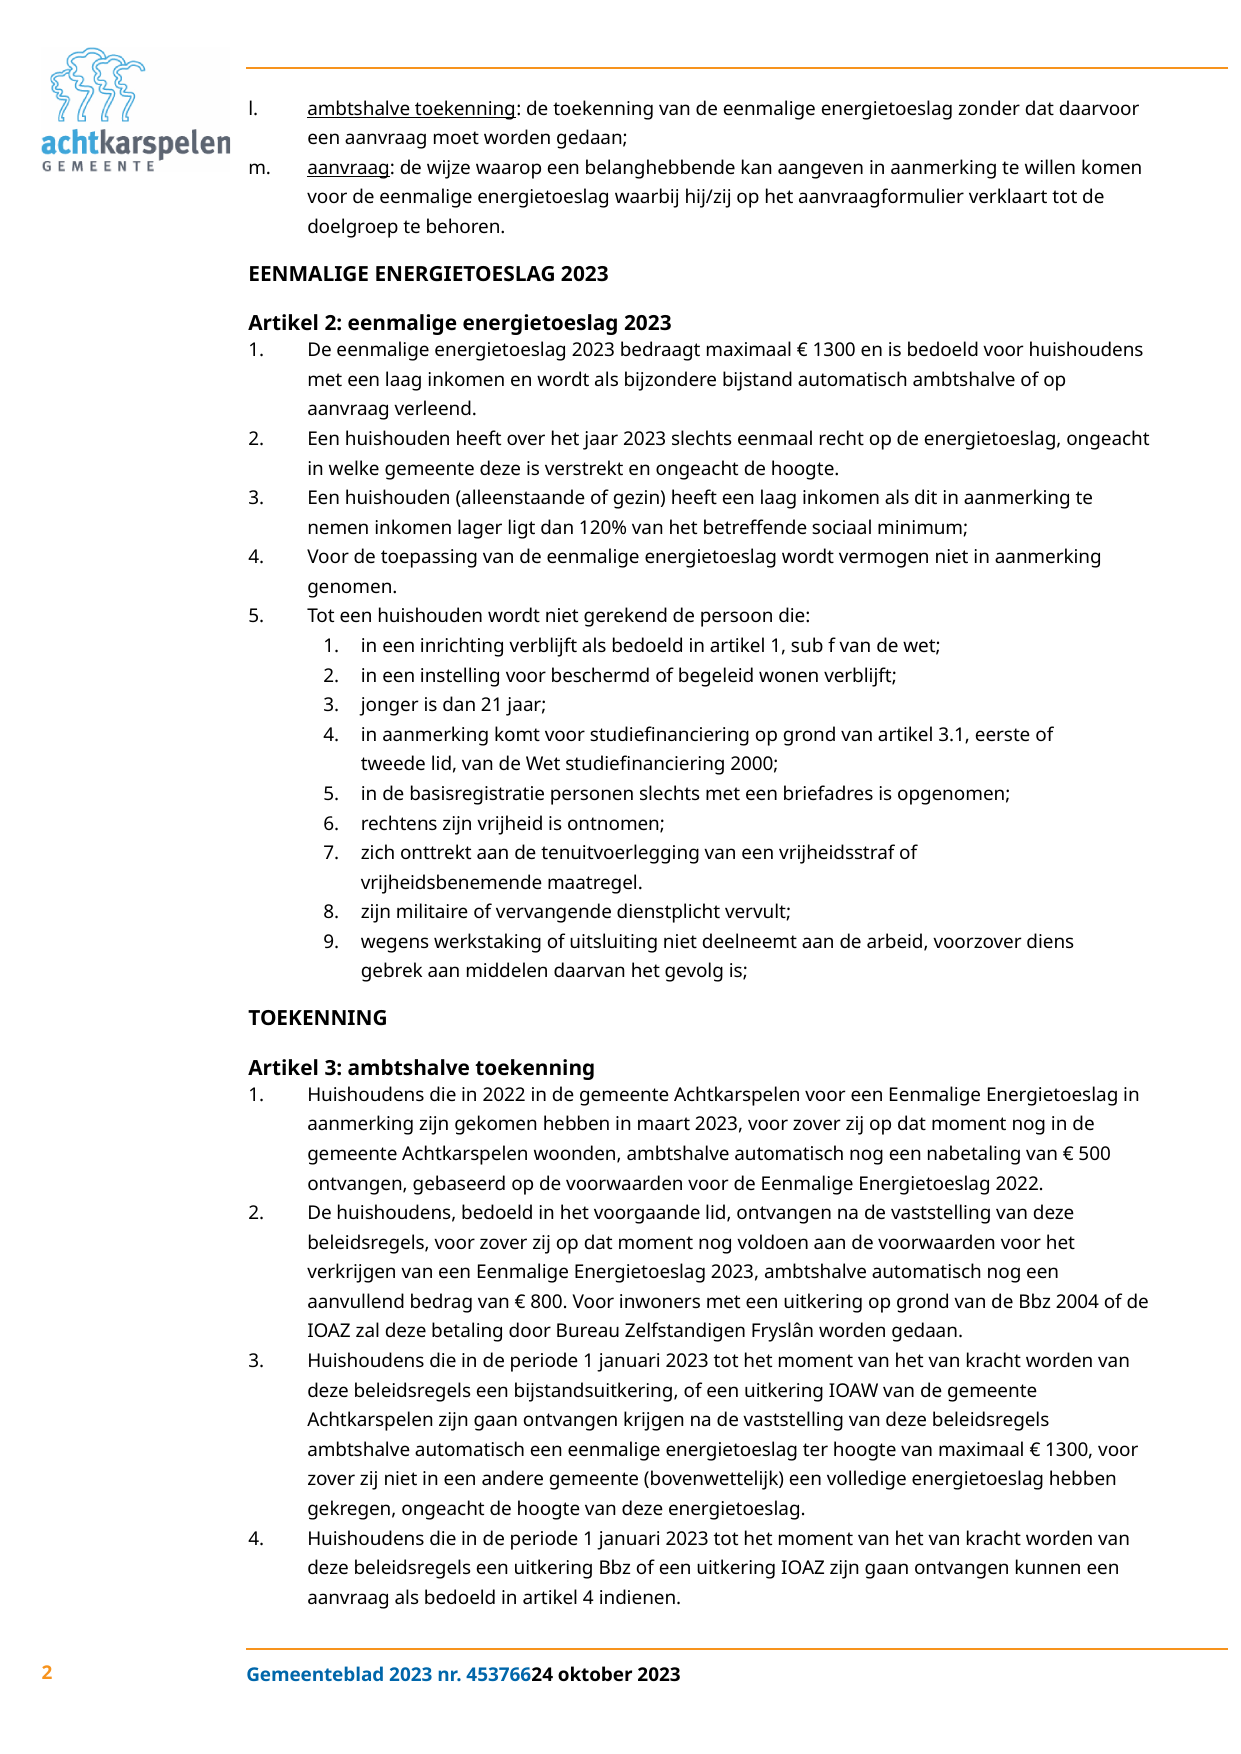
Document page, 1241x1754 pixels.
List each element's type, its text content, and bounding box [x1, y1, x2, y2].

list Een huishouden (alleenstaande of gezin) heeft een laag inkomen als dit in aanmerking te nemen inkomen lager ligt dan 120% van het betreffende sociaal minimum; [248, 484, 1152, 540]
list Tot een huishouden wordt niet gerekend de persoon die: [248, 603, 1152, 628]
list Huishoudens die in de periode 1 januari 2023 tot het moment van het van kracht worden van deze beleidsregels een bijstandsuitkering, of een uitkering IOAW van de gemeente Achtkarspelen zijn gaan ontvangen krijgen na de vaststelling van deze beleidsregels ambtshalve automatisch een eenmalige energietoeslag ter hoogte van maximaal € 1300, voor zover zij niet in een andere gemeente (bovenwettelijk) een volledige energietoeslag hebben gekregen, ongeacht de hoogte van deze energietoeslag. [248, 1347, 1152, 1521]
list De huishoudens, bedoeld in het voorgaande lid, ontvangen na de vaststelling van deze beleidsregels, voor zover zij op dat moment nog voldoen aan de voorwaarden voor het verkrijgen van een Eenmalige Energietoeslag 2023, ambtshalve automatisch nog een aanvullend bedrag van € 800. Voor inwoners met een uitkering op grond van de Bbz 2004 of de IOAZ zal deze betaling door Bureau Zelfstandigen Fryslân worden gedaan. [248, 1199, 1152, 1343]
list Een huishouden heeft over het jaar 2023 slechts eenmaal recht op de energietoeslag, ongeacht in welke gemeente deze is verstrekt en ongeacht de hoogte. [248, 425, 1152, 481]
list in een inrichting verblijft als bedoeld in artikel 1, sub f van de wet; [323, 632, 1152, 658]
list zijn militaire of vervangende dienstplicht vervult; [323, 898, 1152, 924]
list Voor de toepassing van de eenmalige energietoeslag wordt vermogen niet in aanmerking genomen. [248, 543, 1152, 599]
text EENMALIGE ENERGIETOESLAG 2023 [248, 259, 1152, 287]
list Huishoudens die in de periode 1 januari 2023 tot het moment van het van kracht worden van deze beleidsregels een uitkering Bbz of een uitkering IOAZ zijn gaan ontvangen kunnen een aanvraag als bedoeld in artikel 4 indienen. [248, 1525, 1152, 1610]
list tweede lid, van de Wet studiefinanciering 2000; [323, 751, 1152, 776]
list aanvraag: de wijze waarop een belanghebbende kan aangeven in aanmerking te willen komen voor de eenmalige energietoeslag waarbij hij/zij op het aanvraagformulier verklaart tot de doelgroep te behoren. [248, 154, 1152, 239]
list in de basisregistratie personen slechts met een briefadres is opgenomen; [323, 780, 1152, 806]
list vrijheidsbenemende maatregel. [323, 869, 1152, 895]
list De eenmalige energietoeslag 2023 bedraagt maximaal € 1300 en is bedoeld voor huishoudens met een laag inkomen en wordt als bijzondere bijstand automatisch ambtshalve of op aanvraag verleend. [248, 336, 1152, 421]
list rechtens zijn vrijheid is ontnomen; [323, 810, 1152, 836]
picture [41, 47, 231, 172]
text Artikel 2: eenmalige energietoeslag 2023 [248, 308, 1152, 336]
list gebrek aan middelen daarvan het gevolg is; [323, 958, 1152, 983]
list ambtshalve toekenning: de toekenning van de eenmalige energietoeslag zonder dat daarvoor een aanvraag moet worden gedaan; [248, 95, 1152, 150]
list zich onttrekt aan de tenuitvoerlegging van een vrijheidsstraf of [323, 839, 1152, 865]
text Artikel 3: ambtshalve toekenning [248, 1053, 1152, 1081]
list in een instelling voor beschermd of begeleid wonen verblijft; [323, 662, 1152, 688]
list wegens werkstaking of uitsluiting niet deelneemt aan de arbeid, voorzover diens [323, 928, 1152, 954]
list jonger is dan 21 jaar; [323, 691, 1152, 717]
list in aanmerking komt voor studiefinanciering op grond van artikel 3.1, eerste of [323, 721, 1152, 747]
list Huishoudens die in 2022 in de gemeente Achtkarspelen voor een Eenmalige Energietoeslag in aanmerking zijn gekomen hebben in maart 2023, voor zover zij op dat moment nog in de gemeente Achtkarspelen woonden, ambtshalve automatisch nog een nabetaling van € 500 ontvangen, gebaseerd op de voorwaarden voor de Eenmalige Energietoeslag 2022. [248, 1081, 1152, 1196]
text TOEKENNING [248, 1003, 1152, 1032]
